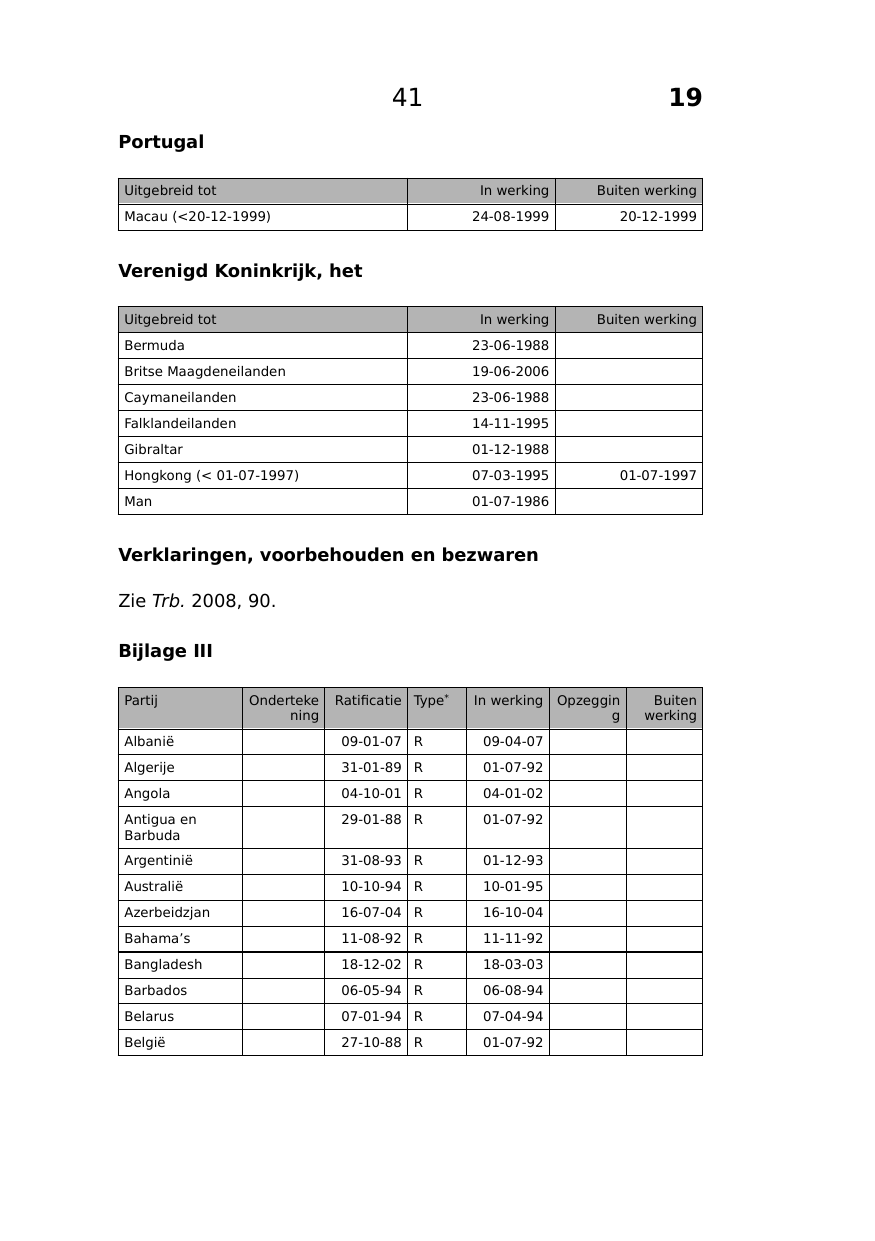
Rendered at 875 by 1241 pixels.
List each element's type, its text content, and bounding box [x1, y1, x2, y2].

table_cell [627, 781, 702, 806]
table_cell 09-01-07 [325, 730, 407, 754]
table_cell [550, 953, 626, 977]
table_cell 01-07-92 [467, 755, 549, 780]
table_cell [627, 979, 702, 1003]
subtitle Verklaringen, voorbehouden en bezwaren [118, 545, 703, 566]
table_cell Azerbeidzjan [119, 901, 242, 926]
table_cell [550, 901, 626, 926]
table_cell Belarus [119, 1004, 242, 1029]
table_cell Britse Maagdeneilanden [119, 359, 407, 384]
table_cell R [408, 1030, 466, 1055]
table_cell [556, 385, 702, 410]
table_cell [556, 411, 702, 436]
table_cell [627, 1004, 702, 1029]
table_cell [243, 755, 324, 780]
table_cell [556, 489, 702, 514]
table_cell R [408, 730, 466, 754]
table_cell 24-08-1999 [408, 205, 555, 229]
table_header Partij [119, 688, 242, 728]
table_cell 10-01-95 [467, 875, 549, 899]
table_cell 16-07-04 [325, 901, 407, 926]
table_cell Bahama’s [119, 927, 242, 951]
table_cell R [408, 781, 466, 806]
table_cell [627, 755, 702, 780]
table_cell België [119, 1030, 242, 1055]
table_cell [627, 901, 702, 926]
table_cell [550, 849, 626, 874]
table_cell 16-10-04 [467, 901, 549, 926]
table_cell 11-08-92 [325, 927, 407, 951]
subtitle Verenigd Koninkrijk, het [118, 261, 703, 281]
table_cell R [408, 953, 466, 977]
table_cell R [408, 875, 466, 899]
table_cell [627, 730, 702, 754]
table_cell Albanië [119, 730, 242, 754]
table_cell 01-07-92 [467, 807, 549, 848]
table_cell 01-12-93 [467, 849, 549, 874]
table_cell [550, 979, 626, 1003]
table_cell R [408, 979, 466, 1003]
table_cell [243, 979, 324, 1003]
table_header Uitgebreid tot [119, 307, 407, 332]
table_cell 10-10-94 [325, 875, 407, 899]
table_cell Bermuda [119, 333, 407, 358]
table_cell [243, 953, 324, 977]
table_cell 07-03-1995 [408, 463, 555, 488]
table_header Buiten werking [556, 179, 702, 203]
table_cell [556, 333, 702, 358]
table_cell [627, 953, 702, 977]
table_cell 01-07-1997 [556, 463, 702, 488]
table_cell [550, 1004, 626, 1029]
table_cell R [408, 1004, 466, 1029]
table_cell [243, 807, 324, 848]
table_cell [550, 730, 626, 754]
table_cell [627, 927, 702, 951]
table_cell 31-01-89 [325, 755, 407, 780]
table_cell Bangladesh [119, 953, 242, 977]
table_cell [550, 927, 626, 951]
table_cell [550, 755, 626, 780]
table_header Uitgebreid tot [119, 179, 407, 203]
table_cell [627, 849, 702, 874]
table_cell Hongkong (< 01-07-1997) [119, 463, 407, 488]
table_cell [556, 437, 702, 462]
table_header In werking [408, 179, 555, 203]
table_cell 31-08-93 [325, 849, 407, 874]
table_cell [627, 807, 702, 848]
table_cell Argentinië [119, 849, 242, 874]
table_cell [550, 807, 626, 848]
table_cell [243, 730, 324, 754]
table_cell [627, 1030, 702, 1055]
table_cell 23-06-1988 [408, 385, 555, 410]
table_cell [243, 927, 324, 951]
table_header In werking [467, 688, 549, 728]
table_cell [627, 875, 702, 899]
table_cell R [408, 849, 466, 874]
table_cell 14-11-1995 [408, 411, 555, 436]
table_cell 20-12-1999 [556, 205, 702, 229]
table_header Ondertekening [243, 688, 324, 728]
table_cell 19-06-2006 [408, 359, 555, 384]
table_header Buiten werking [556, 307, 702, 332]
table_cell 18-12-02 [325, 953, 407, 977]
table_cell R [408, 927, 466, 951]
table_cell 04-01-02 [467, 781, 549, 806]
subtitle Bijlage III [118, 641, 703, 662]
table_cell R [408, 901, 466, 926]
table_cell [243, 781, 324, 806]
table_cell 18-03-03 [467, 953, 549, 977]
table_cell 11-11-92 [467, 927, 549, 951]
table_cell 01-07-92 [467, 1030, 549, 1055]
table_cell Australië [119, 875, 242, 899]
table_cell 07-01-94 [325, 1004, 407, 1029]
table_cell [243, 1030, 324, 1055]
table_cell Macau (<20-12-1999) [119, 205, 407, 229]
table_header Opzegging [550, 688, 626, 728]
table_cell [243, 1004, 324, 1029]
table_cell 01-07-1986 [408, 489, 555, 514]
table_header Ratificatie [325, 688, 407, 728]
table_cell [550, 875, 626, 899]
table_cell [550, 1030, 626, 1055]
table_cell Man [119, 489, 407, 514]
table_cell 01-12-1988 [408, 437, 555, 462]
table_cell [243, 849, 324, 874]
table_cell Angola [119, 781, 242, 806]
table_cell 29-01-88 [325, 807, 407, 848]
table_cell Antigua en Barbuda [119, 807, 242, 848]
table_cell [243, 875, 324, 899]
table_cell 07-04-94 [467, 1004, 549, 1029]
table_header In werking [408, 307, 555, 332]
table_cell Algerije [119, 755, 242, 780]
table_cell Barbados [119, 979, 242, 1003]
text Zie Trb. 2008, 90. [118, 591, 703, 611]
subtitle Portugal [118, 132, 703, 153]
table_cell 06-05-94 [325, 979, 407, 1003]
table_cell Falklandeilanden [119, 411, 407, 436]
table_cell 23-06-1988 [408, 333, 555, 358]
table_cell [243, 901, 324, 926]
table_cell Gibraltar [119, 437, 407, 462]
table_cell [556, 359, 702, 384]
table_cell Caymaneilanden [119, 385, 407, 410]
table_cell 09-04-07 [467, 730, 549, 754]
table_header Buiten werking [627, 688, 702, 728]
table_cell 27-10-88 [325, 1030, 407, 1055]
table_header Type* [408, 688, 466, 728]
table_cell R [408, 807, 466, 848]
table_cell 04-10-01 [325, 781, 407, 806]
table_cell [550, 781, 626, 806]
table_cell 06-08-94 [467, 979, 549, 1003]
table_cell R [408, 755, 466, 780]
